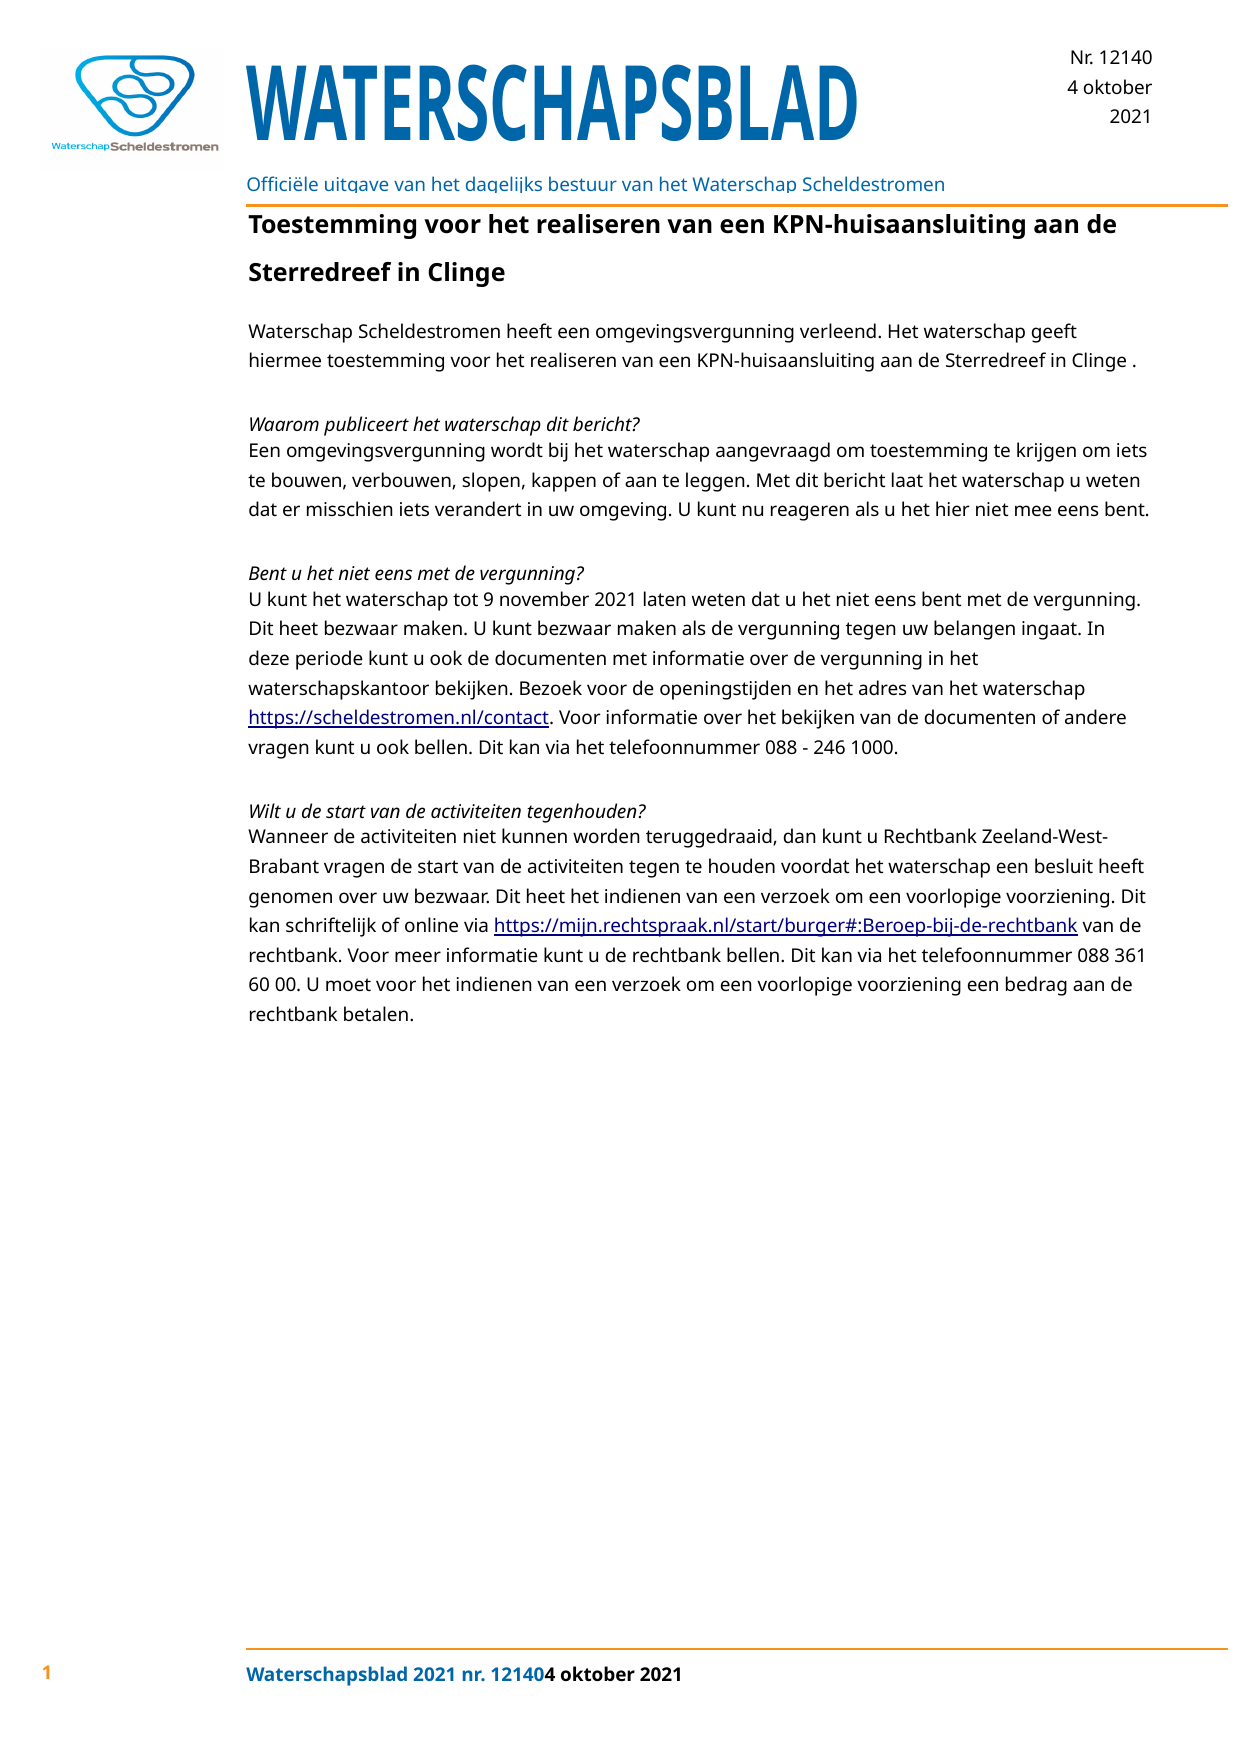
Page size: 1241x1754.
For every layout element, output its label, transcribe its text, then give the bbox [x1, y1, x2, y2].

text Waarom publiceert het waterschap dit bericht? [248, 411, 1152, 437]
text Wilt u de start van de activiteiten tegenhouden? [248, 798, 1152, 824]
text Waterschap Scheldestromen heeft een omgevingsvergunning verleend. Het waterschap geeft hiermee toestemming voor het realiseren van een KPN-huisaansluiting aan de Sterredreef in Clinge . [248, 318, 1152, 373]
text Een omgevingsvergunning wordt bij het waterschap aangevraagd om toestemming te krijgen om iets te bouwen, verbouwen, slopen, kappen of aan te leggen. Met dit bericht laat het waterschap u weten dat er misschien iets verandert in uw omgeving. U kunt nu reageren als u het hier niet mee eens bent. [248, 437, 1152, 522]
text Bent u het niet eens met de vergunning? [248, 560, 1152, 586]
text U kunt het waterschap tot 9 november 2021 laten weten dat u het niet eens bent met de vergunning. Dit heet bezwaar maken. U kunt bezwaar maken als de vergunning tegen uw belangen ingaat. In deze periode kunt u ook de documenten met informatie over de vergunning in het waterschapskantoor bekijken. Bezoek voor de openingstijden en het adres van het waterschap https://scheldestromen.nl/contact. Voor informatie over het bekijken van de documenten of andere vragen kunt u ook bellen. Dit kan via het telefoonnummer 088 - 246 1000. [248, 586, 1152, 760]
text Toestemming voor het realiseren van een KPN-huisaansluiting aan de Sterredreef in Clinge [248, 207, 1152, 288]
picture [41, 47, 231, 172]
text Wanneer de activiteiten niet kunnen worden teruggedraaid, dan kunt u Rechtbank Zeeland-West-Brabant vragen de start van de activiteiten tegen te houden voordat het waterschap een besluit heeft genomen over uw bezwaar. Dit heet het indienen van een verzoek om een voorlopige voorziening. Dit kan schriftelijk of online via https://mijn.rechtspraak.nl/start/burger#:Beroep-bij-de-rechtbank van de rechtbank. Voor meer informatie kunt u de rechtbank bellen. Dit kan via het telefoonnummer 088 361 60 00. U moet voor het indienen van een verzoek om een voorlopige voorziening een bedrag aan de rechtbank betalen. [248, 824, 1152, 1027]
